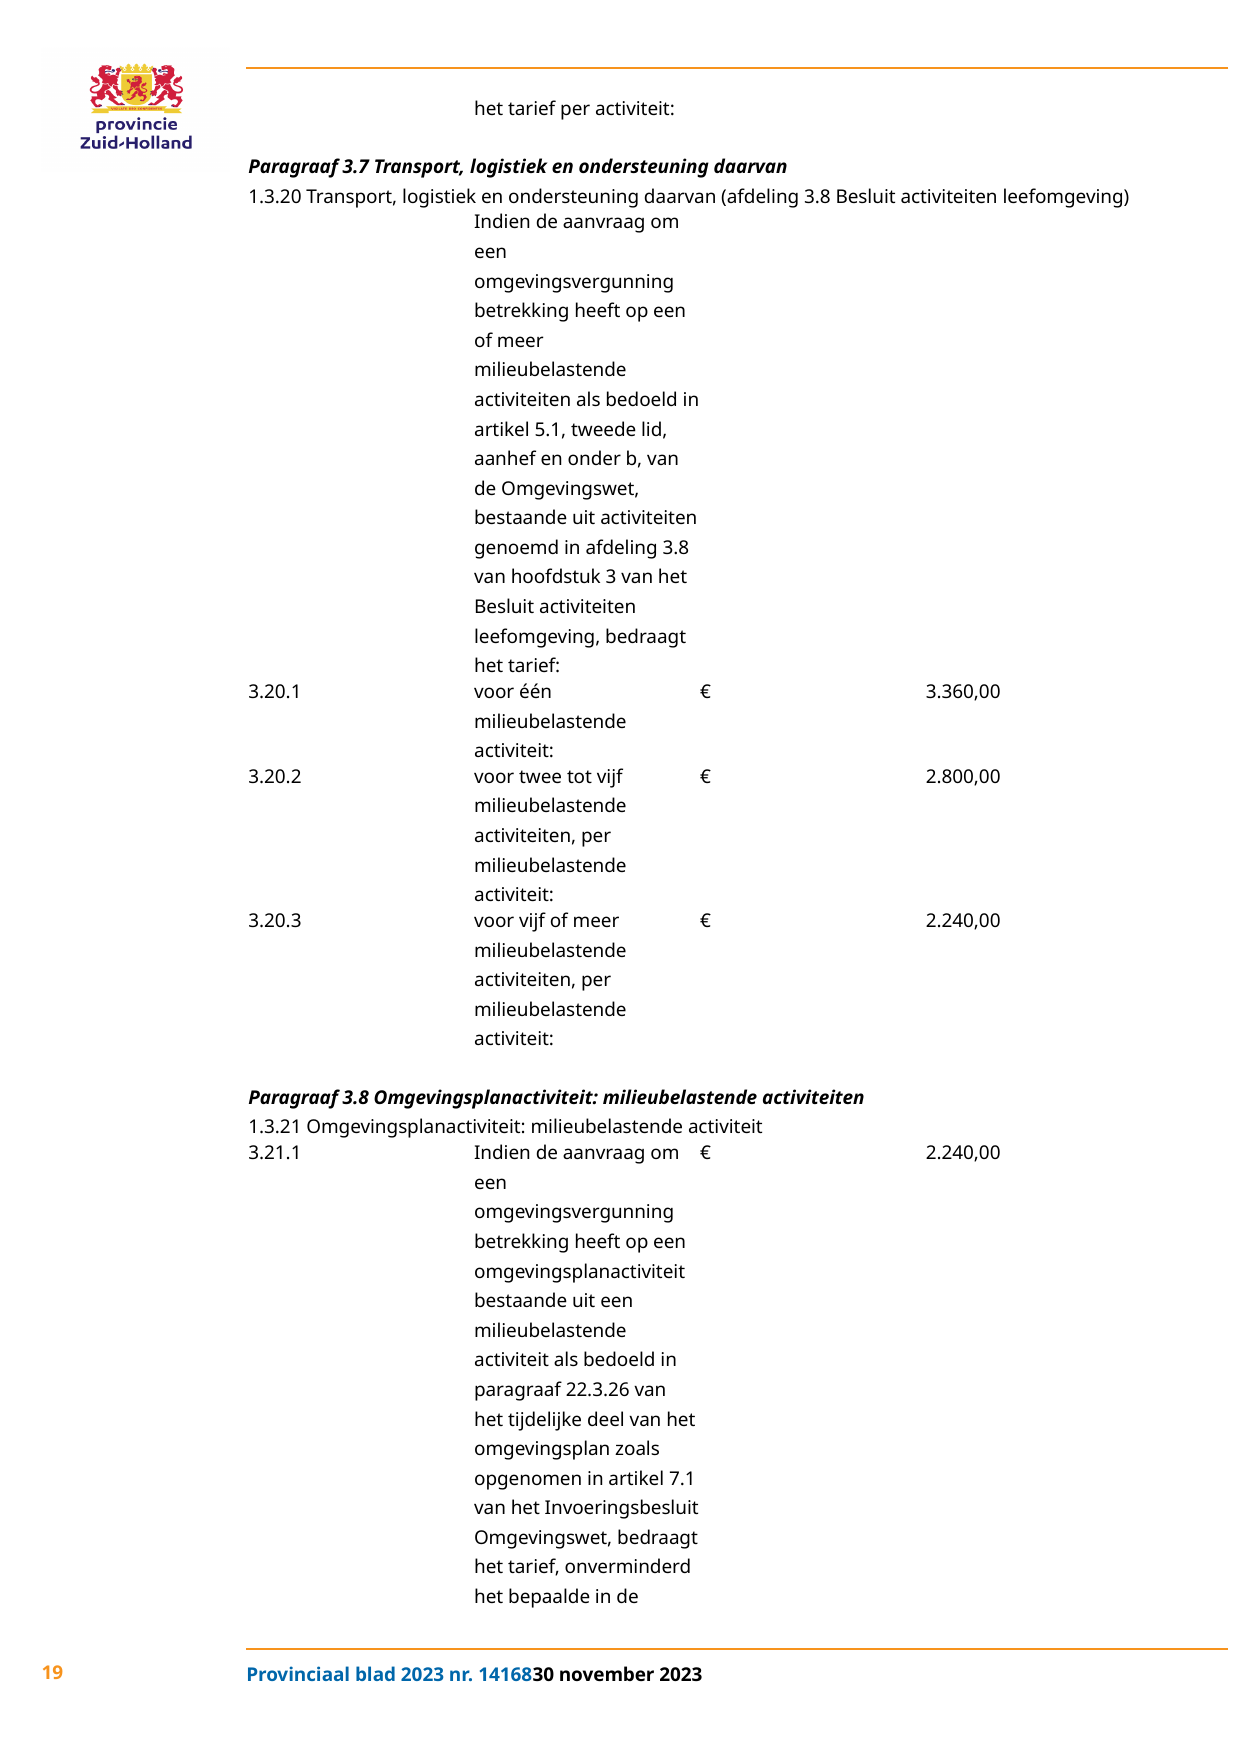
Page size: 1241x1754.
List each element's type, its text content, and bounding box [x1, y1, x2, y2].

table_cell 3.20.2 [248, 763, 474, 907]
text Paragraaf 3.8 Omgevingsplanactiviteit: milieubelastende activiteiten [248, 1084, 1152, 1110]
table_cell 3.20.1 [248, 678, 474, 763]
table_cell € [700, 763, 926, 907]
table_cell 3.21.1 [248, 1140, 474, 1609]
table_cell 2.240,00 [926, 1140, 1152, 1609]
table_cell Indien de aanvraag om een omgevingsvergunning betrekking heeft op een omgevingsplanactiviteit bestaande uit een milieubelastende activiteit als bedoeld in paragraaf 22.3.26 van het tijdelijke deel van het omgevingsplan zoals opgenomen in artikel 7.1 van het Invoeringsbesluit Omgevingswet, bedraagt het tarief, onverminderd het bepaalde in de [474, 1140, 700, 1609]
table_header 1.3.20 Transport, logistiek en ondersteuning daarvan (afdeling 3.8 Besluit activiteiten leefomgeving) [248, 183, 1152, 209]
picture [41, 47, 231, 172]
table_cell 2.240,00 [926, 907, 1152, 1051]
table_cell 3.20.3 [248, 907, 474, 1051]
table_cell € [700, 1140, 926, 1609]
table_cell [248, 95, 474, 121]
table_header 1.3.21 Omgevingsplanactiviteit: milieubelastende activiteit [248, 1114, 1152, 1139]
table_cell [248, 209, 474, 678]
table_cell € [700, 678, 926, 763]
table_cell voor vijf of meer milieubelastende activiteiten, per milieubelastende activiteit: [474, 907, 700, 1051]
table_cell [926, 95, 1152, 121]
table_cell Indien de aanvraag om een omgevingsvergunning betrekking heeft op een of meer milieubelastende activiteiten als bedoeld in artikel 5.1, tweede lid, aanhef en onder b, van de Omgevingswet, bestaande uit activiteiten genoemd in afdeling 3.8 van hoofdstuk 3 van het Besluit activiteiten leefomgeving, bedraagt het tarief: [474, 209, 700, 678]
table_cell € [700, 907, 926, 1051]
table_cell [926, 209, 1152, 678]
table_cell voor één milieubelastende activiteit: [474, 678, 700, 763]
table_cell het tarief per activiteit: [474, 95, 700, 121]
table_cell 2.800,00 [926, 763, 1152, 907]
table_cell [700, 209, 926, 678]
text Paragraaf 3.7 Transport, logistiek en ondersteuning daarvan [248, 153, 1152, 179]
table_cell voor twee tot vijf milieubelastende activiteiten, per milieubelastende activiteit: [474, 763, 700, 907]
table_cell [700, 95, 926, 121]
table_cell 3.360,00 [926, 678, 1152, 763]
